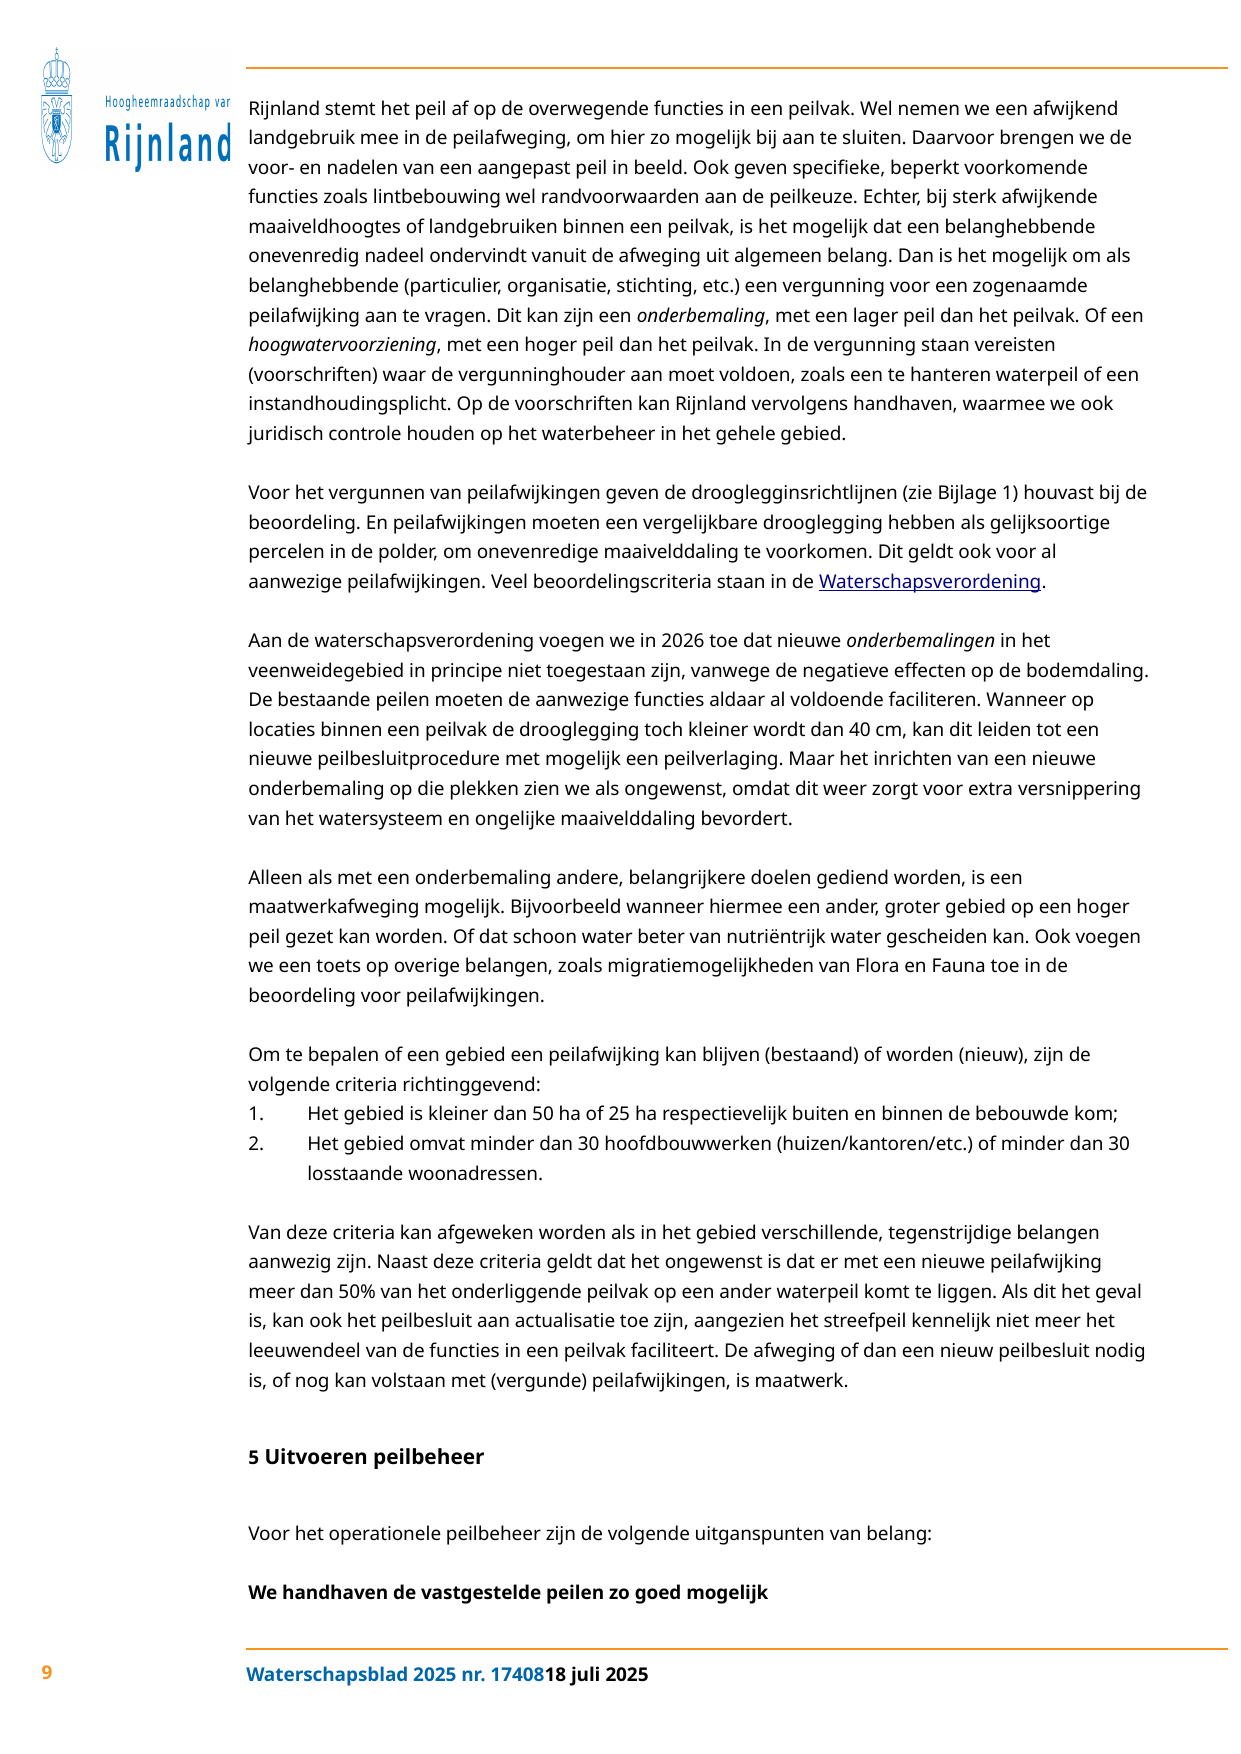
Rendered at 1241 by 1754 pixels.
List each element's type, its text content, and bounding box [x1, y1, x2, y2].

text Voor het vergunnen van peilafwijkingen geven de drooglegginsrichtlijnen (zie Bijlage 1) houvast bij de beoordeling. En peilafwijkingen moeten een vergelijkbare drooglegging hebben als gelijksoortige percelen in de polder, om onevenredige maaivelddaling te voorkomen. Dit geldt ook voor al aanwezige peilafwijkingen. Veel beoordelingscriteria staan in de Waterschapsverordening. [248, 479, 1152, 594]
text We handhaven de vastgestelde peilen zo goed mogelijk [248, 1579, 1152, 1605]
text Aan de waterschapsverordening voegen we in 2026 toe dat nieuwe onderbemalingen in het veenweidegebied in principe niet toegestaan zijn, vanwege de negatieve effecten op de bodemdaling. De bestaande peilen moeten de aanwezige functies aldaar al voldoende faciliteren. Wanneer op locaties binnen een peilvak de drooglegging toch kleiner wordt dan 40 cm, kan dit leiden tot een nieuwe peilbesluitprocedure met mogelijk een peilverlaging. Maar het inrichten van een nieuwe onderbemaling op die plekken zien we als ongewenst, omdat dit weer zorgt voor extra versnippering van het watersysteem en ongelijke maaivelddaling bevordert. [248, 627, 1152, 831]
text Voor het operationele peilbeheer zijn de volgende uitganspunten van belang: [248, 1520, 1152, 1546]
text Van deze criteria kan afgeweken worden als in het gebied verschillende, tegenstrijdige belangen aanwezig zijn. Naast deze criteria geldt dat het ongewenst is dat er met een nieuwe peilafwijking meer dan 50% van het onderliggende peilvak op een ander waterpeil komt te liggen. Als dit het geval is, kan ook het peilbesluit aan actualisatie toe zijn, aangezien het streefpeil kennelijk niet meer het leeuwendeel van de functies in een peilvak faciliteert. De afweging of dan een nieuw peilbesluit nodig is, of nog kan volstaan met (vergunde) peilafwijkingen, is maatwerk. [248, 1219, 1152, 1393]
list Het gebied is kleiner dan 50 ha of 25 ha respectievelijk buiten en binnen de bebouwde kom; [248, 1101, 1152, 1126]
text 5 Uitvoeren peilbeheer [248, 1442, 1152, 1471]
picture [41, 47, 231, 172]
list Het gebied omvat minder dan 30 hoofdbouwwerken (huizen/kantoren/etc.) of minder dan 30 losstaande woonadressen. [248, 1130, 1152, 1186]
text Rijnland stemt het peil af op de overwegende functies in een peilvak. Wel nemen we een afwijkend landgebruik mee in de peilafweging, om hier zo mogelijk bij aan te sluiten. Daarvoor brengen we de voor- en nadelen van een aangepast peil in beeld. Ook geven specifieke, beperkt voorkomende functies zoals lintbebouwing wel randvoorwaarden aan de peilkeuze. Echter, bij sterk afwijkende maaiveldhoogtes of landgebruiken binnen een peilvak, is het mogelijk dat een belanghebbende onevenredig nadeel ondervindt vanuit de afweging uit algemeen belang. Dan is het mogelijk om als belanghebbende (particulier, organisatie, stichting, etc.) een vergunning voor een zogenaamde peilafwijking aan te vragen. Dit kan zijn een onderbemaling, met een lager peil dan het peilvak. Of een hoogwatervoorziening, met een hoger peil dan het peilvak. In de vergunning staan vereisten (voorschriften) waar de vergunninghouder aan moet voldoen, zoals een te hanteren waterpeil of een instandhoudingsplicht. Op de voorschriften kan Rijnland vervolgens handhaven, waarmee we ook juridisch controle houden op het waterbeheer in het gehele gebied. [248, 95, 1152, 446]
text Om te bepalen of een gebied een peilafwijking kan blijven (bestaand) of worden (nieuw), zijn de volgende criteria richtinggevend: [248, 1041, 1152, 1097]
text Alleen als met een onderbemaling andere, belangrijkere doelen gediend worden, is een maatwerkafweging mogelijk. Bijvoorbeeld wanneer hiermee een ander, groter gebied op een hoger peil gezet kan worden. Of dat schoon water beter van nutriëntrijk water gescheiden kan. Ook voegen we een toets op overige belangen, zoals migratiemogelijkheden van Flora en Fauna toe in de beoordeling voor peilafwijkingen. [248, 864, 1152, 1008]
